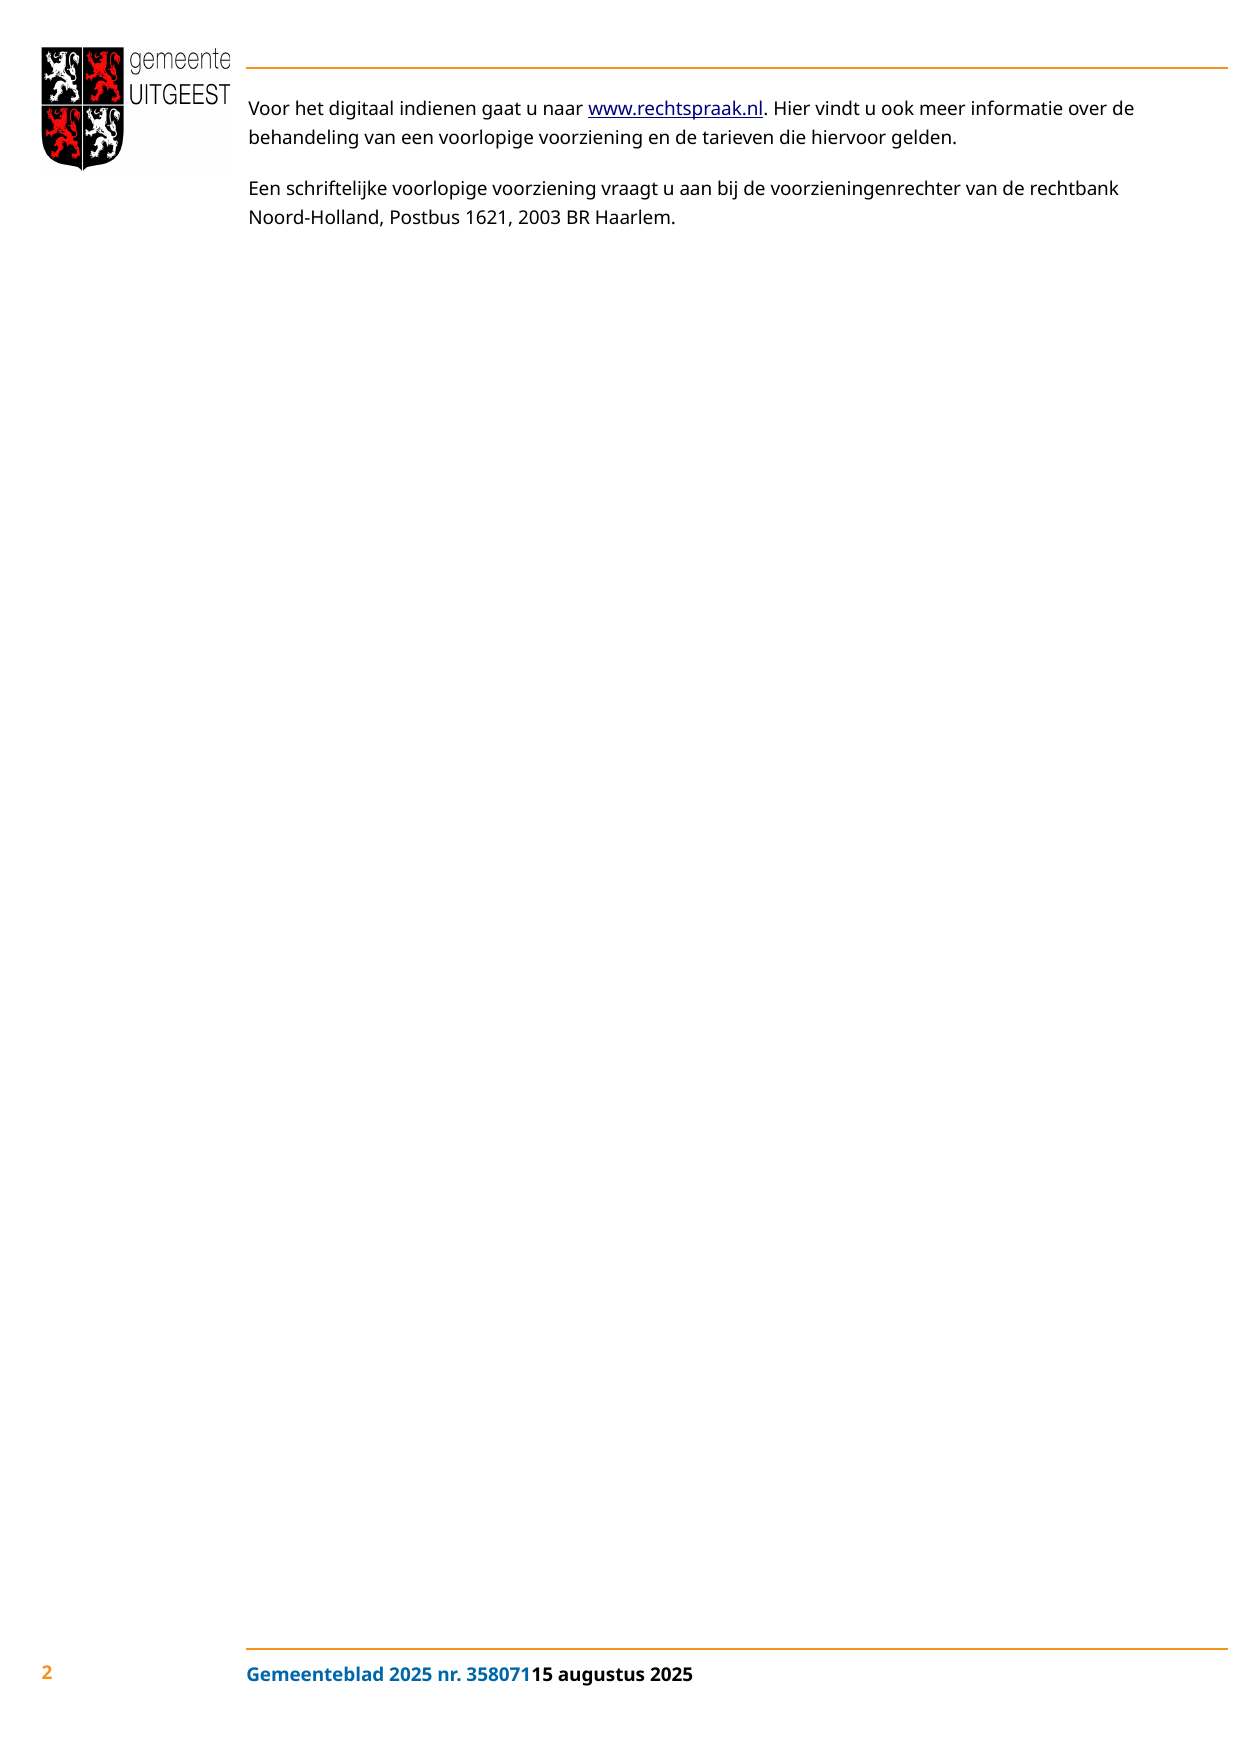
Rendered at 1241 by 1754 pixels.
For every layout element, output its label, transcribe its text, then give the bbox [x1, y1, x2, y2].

picture [41, 47, 231, 172]
text Voor het digitaal indienen gaat u naar www.rechtspraak.nl. Hier vindt u ook meer informatie over de behandeling van een voorlopige voorziening en de tarieven die hiervoor gelden. [248, 95, 1152, 150]
text Een schriftelijke voorlopige voorziening vraagt u aan bij de voorzieningenrechter van de rechtbank Noord-Holland, Postbus 1621, 2003 BR Haarlem. [248, 175, 1152, 230]
